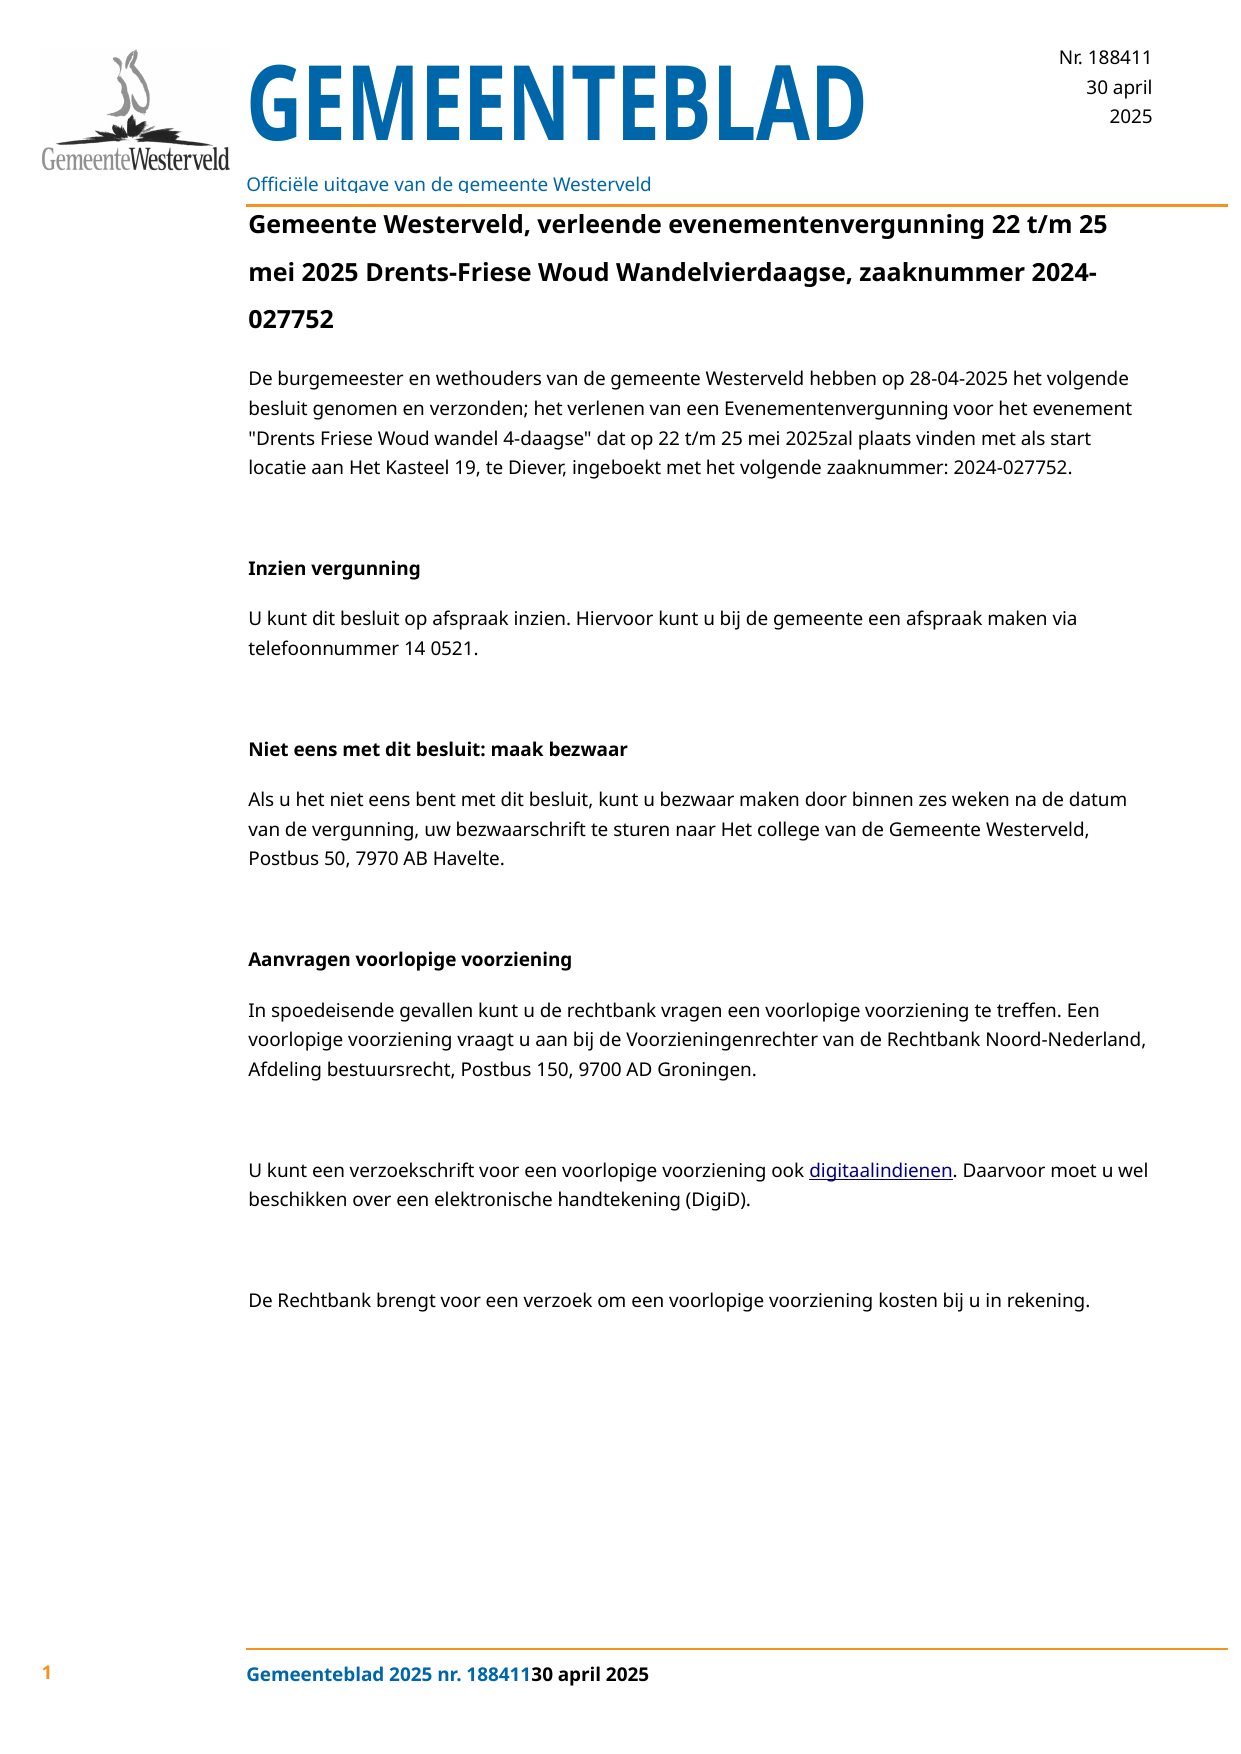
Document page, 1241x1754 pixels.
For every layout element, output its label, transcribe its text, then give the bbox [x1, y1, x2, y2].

text Niet eens met dit besluit: maak bezwaar [248, 736, 1152, 762]
text Aanvragen voorlopige voorziening [248, 946, 1152, 972]
text In spoedeisende gevallen kunt u de rechtbank vragen een voorlopige voorziening te treffen. Een voorlopige voorziening vraagt u aan bij de Voorzieningenrechter van de Rechtbank Noord-Nederland, Afdeling bestuursrecht, Postbus 150, 9700 AD Groningen. [248, 997, 1152, 1082]
text De Rechtbank brengt voor een verzoek om een voorlopige voorziening kosten bij u in rekening. [248, 1287, 1152, 1313]
text De burgemeester en wethouders van de gemeente Westerveld hebben op 28-04-2025 het volgende besluit genomen en verzonden; het verlenen van een Evenementenvergunning voor het evenement "Drents Friese Woud wandel 4-daagse" dat op 22 t/m 25 mei 2025zal plaats vinden met als start locatie aan Het Kasteel 19, te Diever, ingeboekt met het volgende zaaknummer: 2024-027752. [248, 366, 1152, 480]
text Gemeente Westerveld, verleende evenementenvergunning 22 t/m 25 mei 2025 Drents-Friese Woud Wandelvierdaagse, zaaknummer 2024-027752 [248, 207, 1152, 336]
text U kunt dit besluit op afspraak inzien. Hiervoor kunt u bij de gemeente een afspraak maken via telefoonnummer 14 0521. [248, 606, 1152, 661]
text U kunt een verzoekschrift voor een voorlopige voorziening ook digitaalindienen. Daarvoor moet u wel beschikken over een elektronische handtekening (DigiD). [248, 1157, 1152, 1212]
picture [41, 47, 231, 172]
text Inzien vergunning [248, 555, 1152, 581]
text Als u het niet eens bent met dit besluit, kunt u bezwaar maken door binnen zes weken na de datum van de vergunning, uw bezwaarschrift te sturen naar Het college van de Gemeente Westerveld, Postbus 50, 7970 AB Havelte. [248, 786, 1152, 871]
